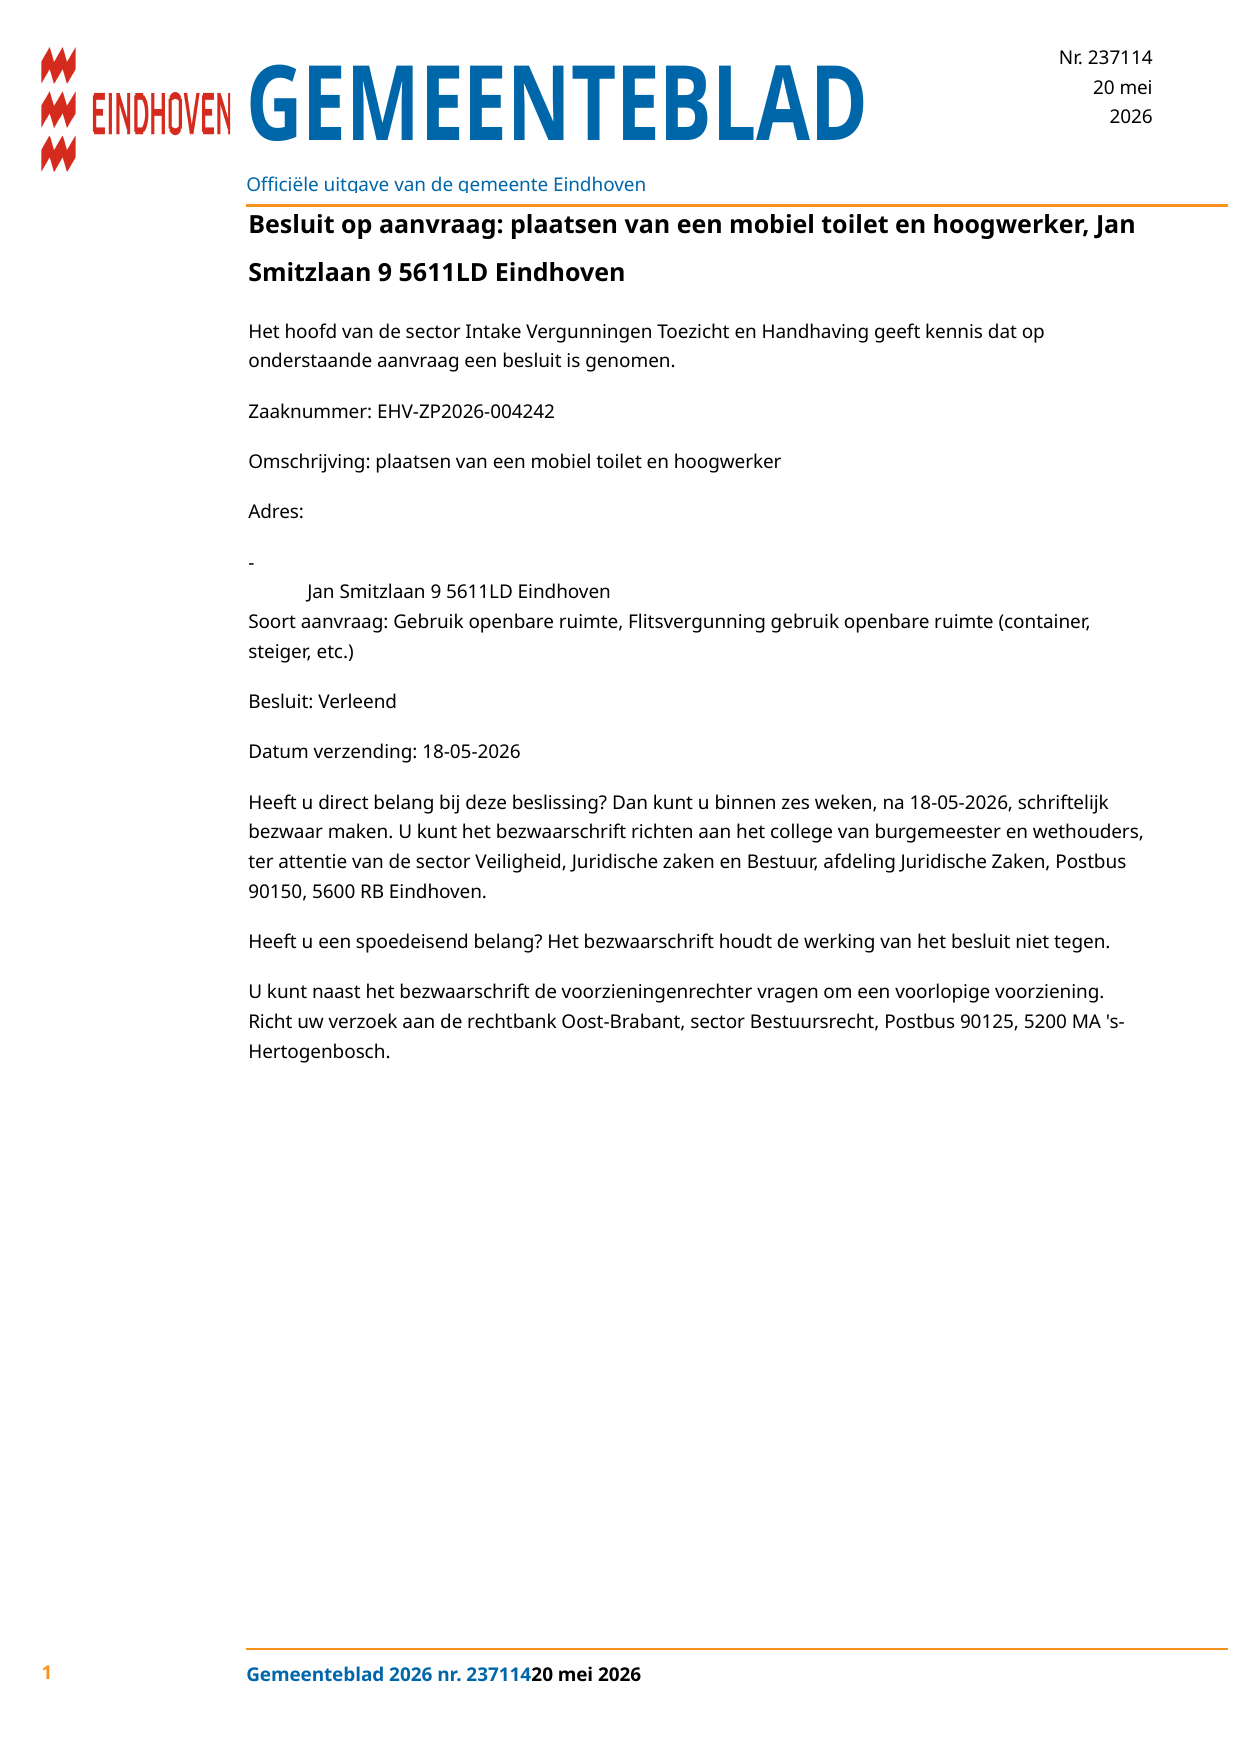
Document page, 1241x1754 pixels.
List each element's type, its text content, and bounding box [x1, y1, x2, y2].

text Zaaknummer: EHV-ZP2026-004242 [248, 398, 1152, 424]
text Soort aanvraag: Gebruik openbare ruimte, Flitsvergunning gebruik openbare ruimte (container, steiger, etc.) [248, 608, 1152, 664]
text Omschrijving: plaatsen van een mobiel toilet en hoogwerker [248, 448, 1152, 474]
text U kunt naast het bezwaarschrift de voorzieningenrechter vragen om een voorlopige voorziening. Richt uw verzoek aan de rechtbank Oost-Brabant, sector Bestuursrecht, Postbus 90125, 5200 MA 's-Hertogenbosch. [248, 979, 1152, 1064]
text Heeft u een spoedeisend belang? Het bezwaarschrift houdt de werking van het besluit niet tegen. [248, 928, 1152, 954]
list Jan Smitzlaan 9 5611LD Eindhoven [248, 579, 1152, 604]
text Besluit op aanvraag: plaatsen van een mobiel toilet en hoogwerker, Jan Smitzlaan 9 5611LD Eindhoven [248, 207, 1152, 288]
text Heeft u direct belang bij deze beslissing? Dan kunt u binnen zes weken, na 18-05-2026, schriftelijk bezwaar maken. U kunt het bezwaarschrift richten aan het college van burgemeester en wethouders, ter attentie van de sector Veiligheid, Juridische zaken en Bestuur, afdeling Juridische Zaken, Postbus 90150, 5600 RB Eindhoven. [248, 789, 1152, 904]
text Adres: [248, 499, 1152, 524]
text Datum verzending: 18-05-2026 [248, 739, 1152, 764]
text Het hoofd van de sector Intake Vergunningen Toezicht en Handhaving geeft kennis dat op onderstaande aanvraag een besluit is genomen. [248, 318, 1152, 373]
text Besluit: Verleend [248, 688, 1152, 714]
picture [41, 47, 231, 172]
